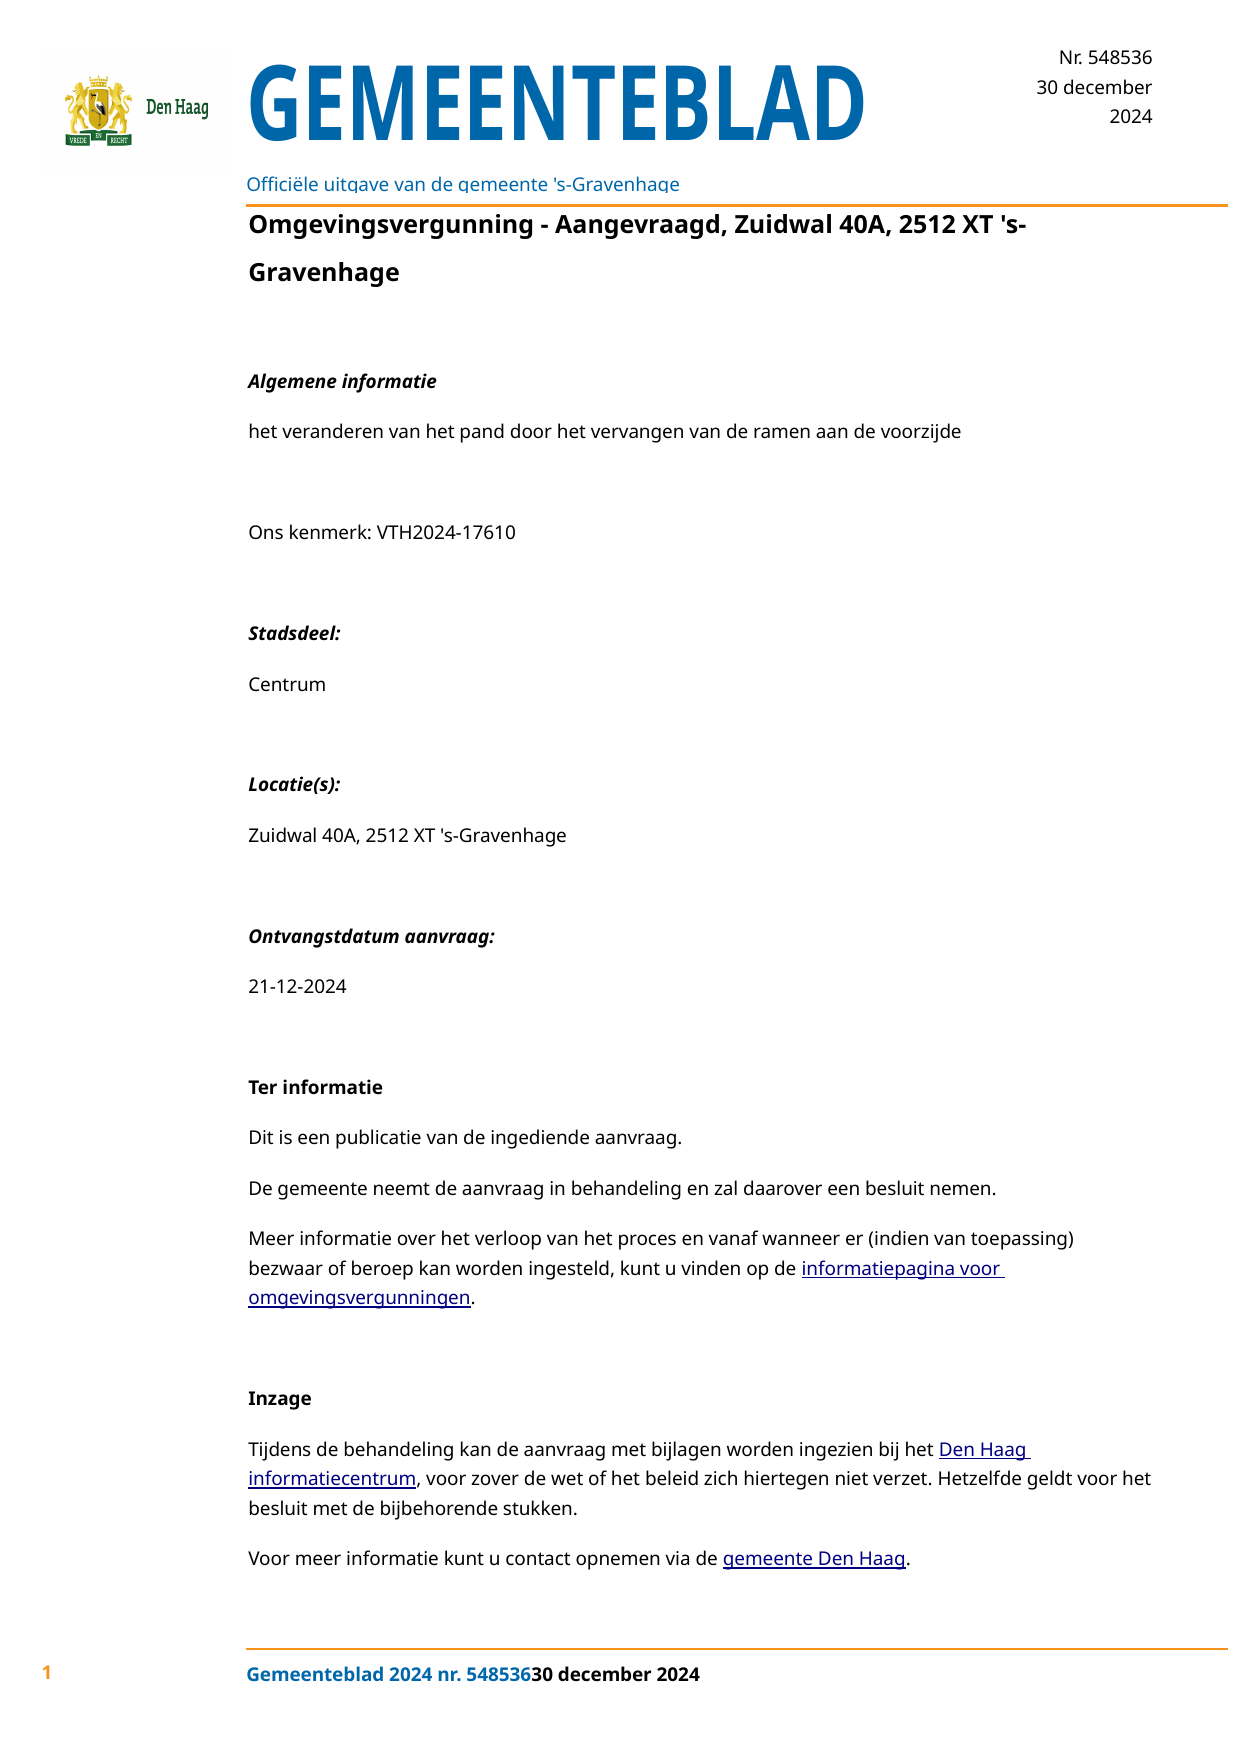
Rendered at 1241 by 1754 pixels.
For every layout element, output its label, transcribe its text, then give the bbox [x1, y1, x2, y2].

text Ons kenmerk: VTH2024-17610 [248, 519, 1152, 545]
text Ontvangstdatum aanvraag: [248, 923, 1152, 949]
text Locatie(s): [248, 772, 1152, 797]
text Omgevingsvergunning - Aangevraagd, Zuidwal 40A, 2512 XT 's-Gravenhage [248, 207, 1152, 288]
text Meer informatie over het verloop van het proces en vanaf wanneer er (indien van toepassing) bezwaar of beroep kan worden ingesteld, kunt u vinden op de informatiepagina voor omgevingsvergunningen. [248, 1225, 1152, 1310]
text Inzage [248, 1385, 1152, 1411]
text Dit is een publicatie van de ingediende aanvraag. [248, 1124, 1152, 1150]
text Stadsdeel: [248, 620, 1152, 646]
text Centrum [248, 671, 1152, 697]
text Tijdens de behandeling kan de aanvraag met bijlagen worden ingezien bij het Den Haag informatiecentrum, voor zover de wet of het beleid zich hiertegen niet verzet. Hetzelfde geldt voor het besluit met de bijbehorende stukken. [248, 1436, 1152, 1521]
text het veranderen van het pand door het vervangen van de ramen aan de voorzijde [248, 419, 1152, 444]
text Voor meer informatie kunt u contact opnemen via de gemeente Den Haag. [248, 1545, 1152, 1571]
text Ter informatie [248, 1074, 1152, 1100]
text De gemeente neemt de aanvraag in behandeling en zal daarover een besluit nemen. [248, 1175, 1152, 1201]
text Zuidwal 40A, 2512 XT 's-Gravenhage [248, 822, 1152, 848]
text 21-12-2024 [248, 973, 1152, 999]
text Algemene informatie [248, 368, 1152, 394]
picture [41, 47, 231, 172]
